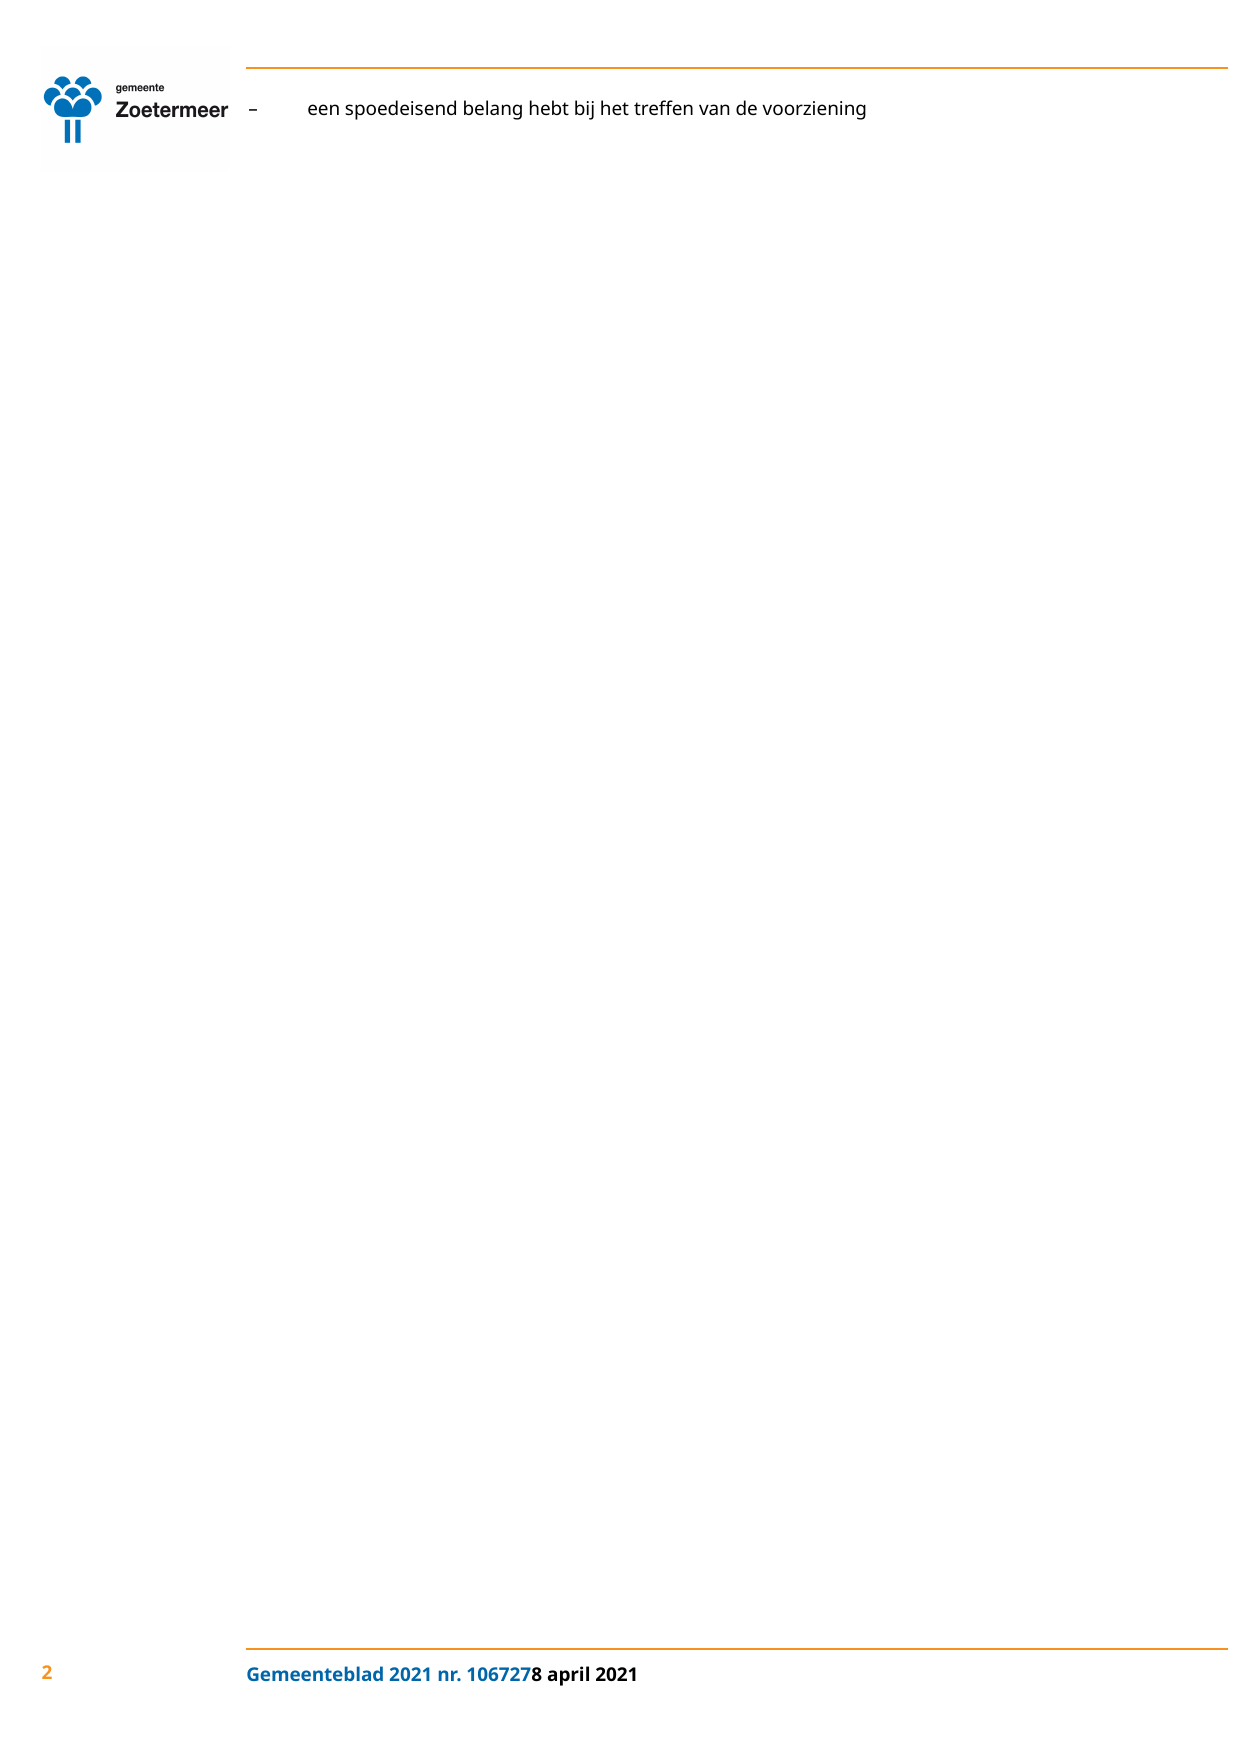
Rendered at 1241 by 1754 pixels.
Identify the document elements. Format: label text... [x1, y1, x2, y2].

list een spoedeisend belang hebt bij het treffen van de voorziening [248, 95, 1152, 121]
picture [41, 47, 231, 172]
